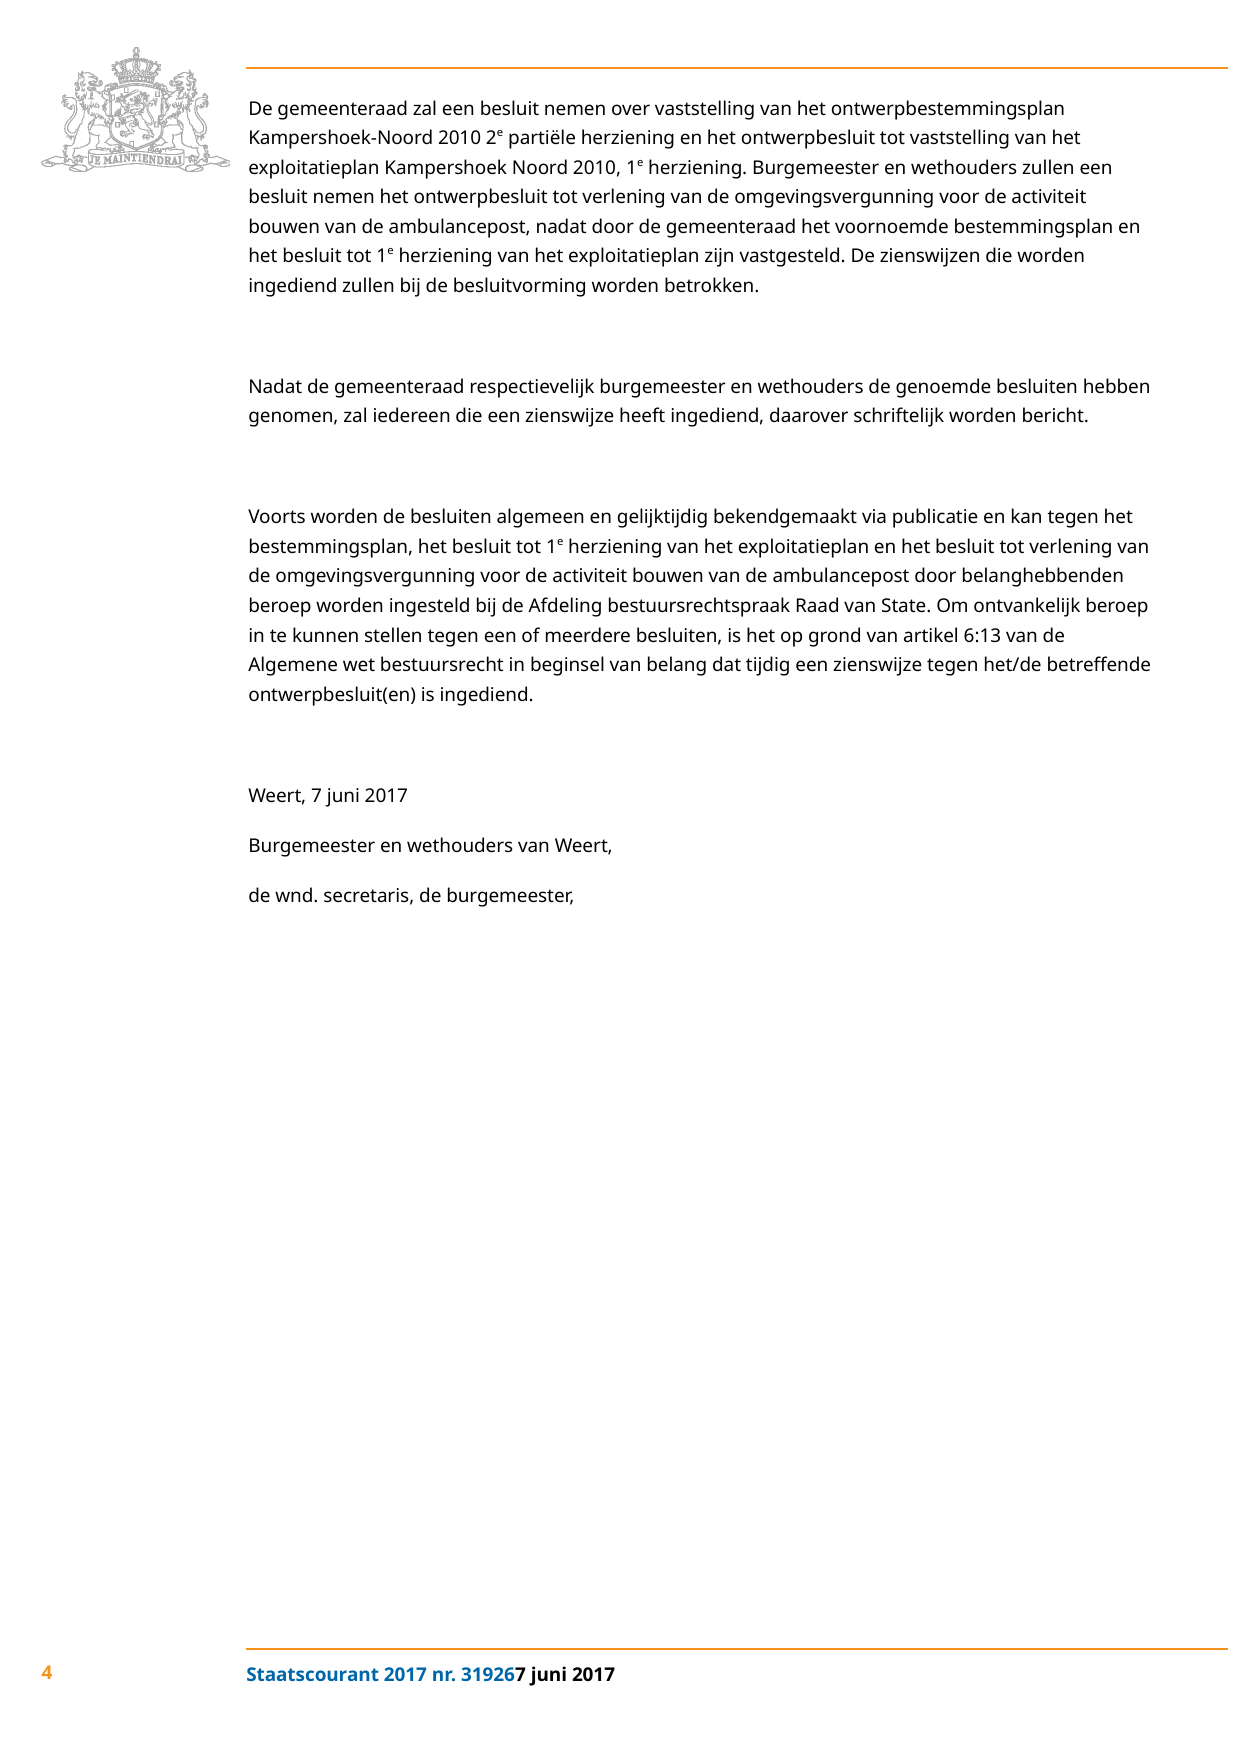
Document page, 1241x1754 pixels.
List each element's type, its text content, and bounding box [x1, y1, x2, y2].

picture [41, 47, 231, 172]
text Weert, 7 juni 2017 [248, 782, 1152, 808]
text Voorts worden de besluiten algemeen en gelijktijdig bekendgemaakt via publicatie en kan tegen het bestemmingsplan, het besluit tot 1e herziening van het exploitatieplan en het besluit tot verlening van de omgevingsvergunning voor de activiteit bouwen van de ambulancepost door belanghebbenden beroep worden ingesteld bij de Afdeling bestuursrechtspraak Raad van State. Om ontvankelijk beroep in te kunnen stellen tegen een of meerdere besluiten, is het op grond van artikel 6:13 van de Algemene wet bestuursrecht in beginsel van belang dat tijdig een zienswijze tegen het/de betreffende ontwerpbesluit(en) is ingediend. [248, 503, 1152, 707]
text de wnd. secretaris, de burgemeester, [248, 883, 1152, 908]
text Nadat de gemeenteraad respectievelijk burgemeester en wethouders de genoemde besluiten hebben genomen, zal iedereen die een zienswijze heeft ingediend, daarover schriftelijk worden bericht. [248, 373, 1152, 428]
text De gemeenteraad zal een besluit nemen over vaststelling van het ontwerpbestemmingsplan Kampershoek-Noord 2010 2e partiële herziening en het ontwerpbesluit tot vaststelling van het exploitatieplan Kampershoek Noord 2010, 1e herziening. Burgemeester en wethouders zullen een besluit nemen het ontwerpbesluit tot verlening van de omgevingsvergunning voor de activiteit bouwen van de ambulancepost, nadat door de gemeenteraad het voornoemde bestemmingsplan en het besluit tot 1e herziening van het exploitatieplan zijn vastgesteld. De zienswijzen die worden ingediend zullen bij de besluitvorming worden betrokken. [248, 95, 1152, 298]
text Burgemeester en wethouders van Weert, [248, 832, 1152, 858]
